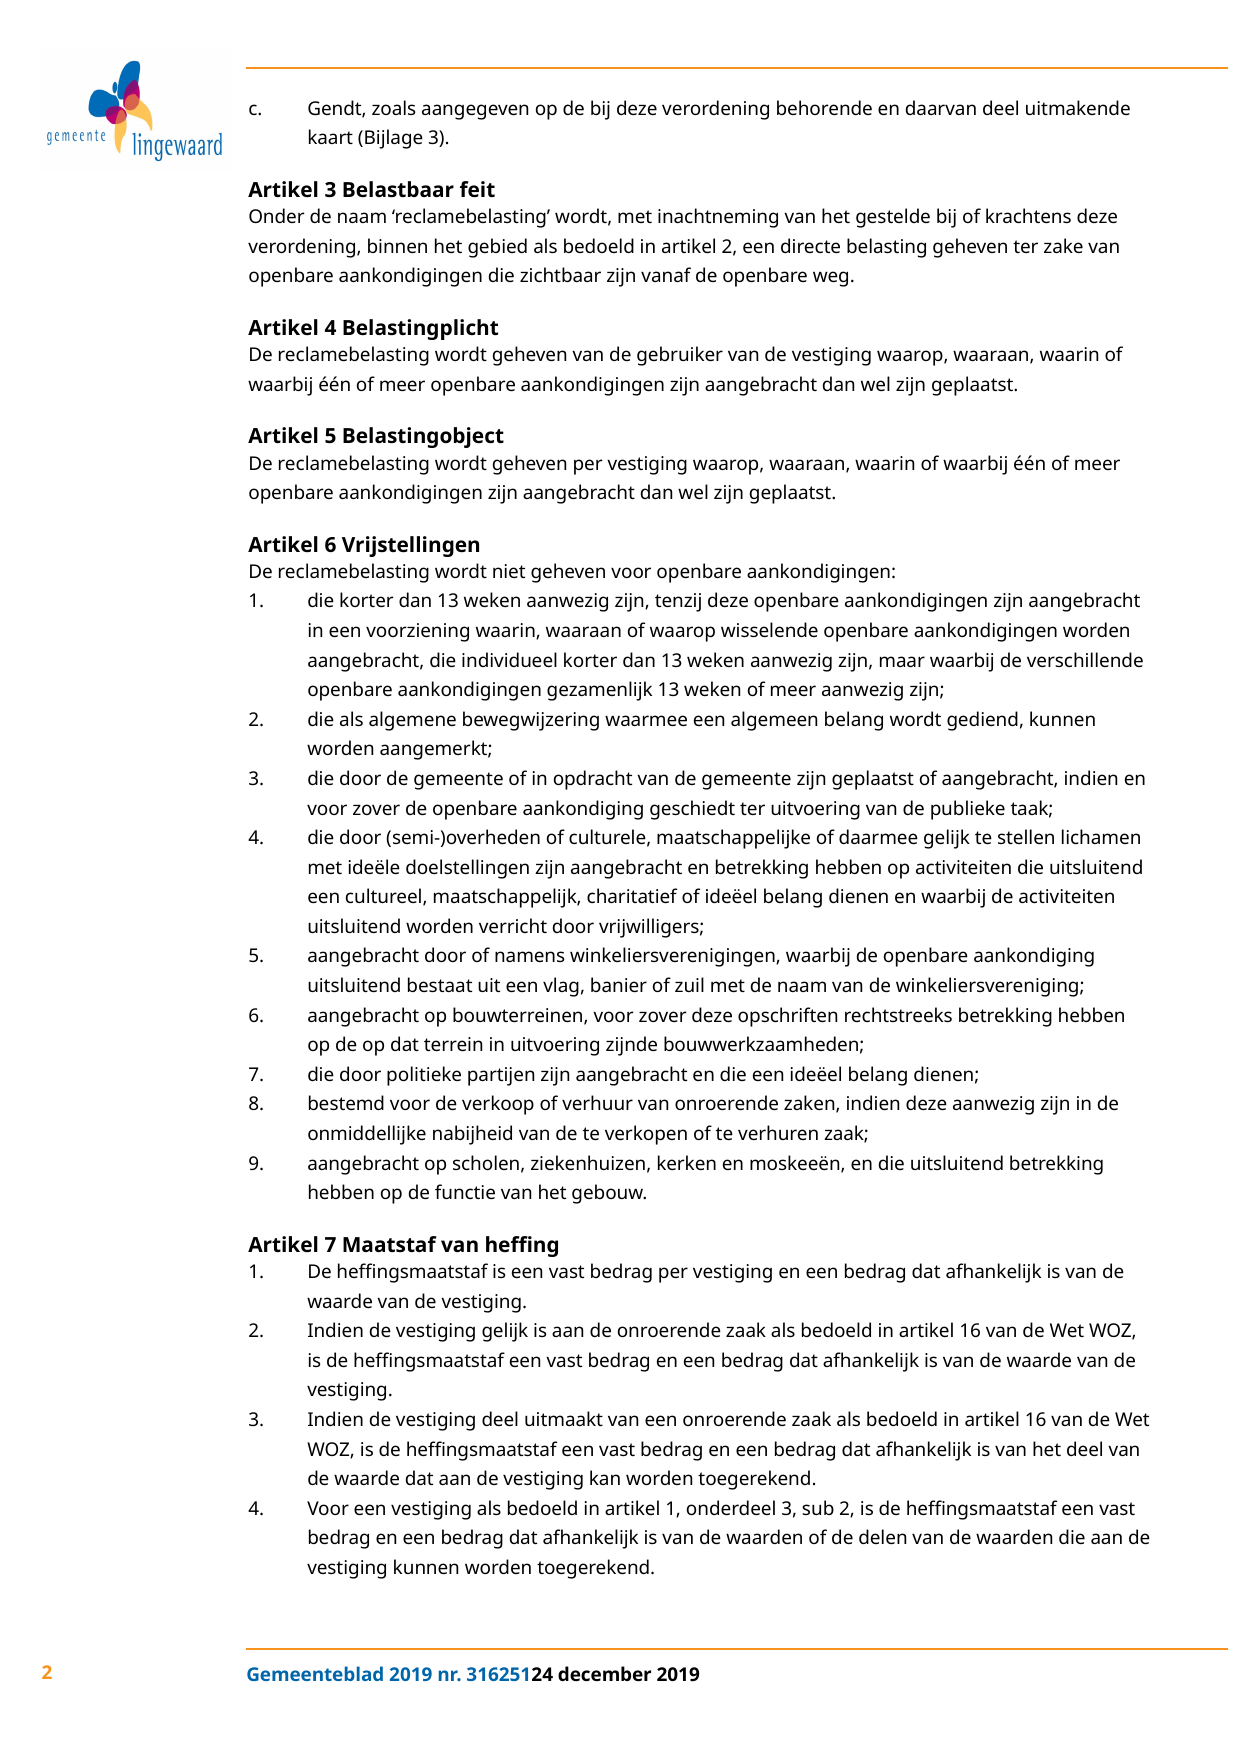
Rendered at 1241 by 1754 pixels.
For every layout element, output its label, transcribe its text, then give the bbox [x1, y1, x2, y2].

list aangebracht op scholen, ziekenhuizen, kerken en moskeeën, en die uitsluitend betrekking hebben op de functie van het gebouw. [248, 1150, 1152, 1205]
list die door (semi-)overheden of culturele, maatschappelijke of daarmee gelijk te stellen lichamen met ideële doelstellingen zijn aangebracht en betrekking hebben op activiteiten die uitsluitend een cultureel, maatschappelijk, charitatief of ideëel belang dienen en waarbij de activiteiten uitsluitend worden verricht door vrijwilligers; [248, 824, 1152, 939]
list Gendt, zoals aangegeven op de bij deze verordening behorende en daarvan deel uitmakende kaart (Bijlage 3). [248, 95, 1152, 150]
text Artikel 4 Belastingplicht [248, 313, 1152, 341]
text Artikel 3 Belastbaar feit [248, 175, 1152, 203]
text Artikel 7 Maatstaf van heffing [248, 1230, 1152, 1258]
list Voor een vestiging als bedoeld in artikel 1, onderdeel 3, sub 2, is de heffingsmaatstaf een vast bedrag en een bedrag dat afhankelijk is van de waarden of de delen van de waarden die aan de vestiging kunnen worden toegerekend. [248, 1495, 1152, 1580]
list Indien de vestiging deel uitmaakt van een onroerende zaak als bedoeld in artikel 16 van de Wet WOZ, is de heffingsmaatstaf een vast bedrag en een bedrag dat afhankelijk is van het deel van de waarde dat aan de vestiging kan worden toegerekend. [248, 1406, 1152, 1491]
picture [41, 47, 231, 172]
list die korter dan 13 weken aanwezig zijn, tenzij deze openbare aankondigingen zijn aangebracht in een voorziening waarin, waaraan of waarop wisselende openbare aankondigingen worden aangebracht, die individueel korter dan 13 weken aanwezig zijn, maar waarbij de verschillende openbare aankondigingen gezamenlijk 13 weken of meer aanwezig zijn; [248, 588, 1152, 702]
list aangebracht op bouwterreinen, voor zover deze opschriften rechtstreeks betrekking hebben op de op dat terrein in uitvoering zijnde bouwwerkzaamheden; [248, 1002, 1152, 1057]
text Artikel 6 Vrijstellingen [248, 530, 1152, 558]
list De heffingsmaatstaf is een vast bedrag per vestiging en een bedrag dat afhankelijk is van de waarde van de vestiging. [248, 1258, 1152, 1313]
list Indien de vestiging gelijk is aan de onroerende zaak als bedoeld in artikel 16 van de Wet WOZ, is de heffingsmaatstaf een vast bedrag en een bedrag dat afhankelijk is van de waarde van de vestiging. [248, 1317, 1152, 1402]
list die als algemene bewegwijzering waarmee een algemeen belang wordt gediend, kunnen worden aangemerkt; [248, 706, 1152, 761]
list die door politieke partijen zijn aangebracht en die een ideëel belang dienen; [248, 1061, 1152, 1087]
text De reclamebelasting wordt geheven per vestiging waarop, waaraan, waarin of waarbij één of meer openbare aankondigingen zijn aangebracht dan wel zijn geplaatst. [248, 450, 1152, 505]
list die door de gemeente of in opdracht van de gemeente zijn geplaatst of aangebracht, indien en voor zover de openbare aankondiging geschiedt ter uitvoering van de publieke taak; [248, 765, 1152, 821]
list bestemd voor de verkoop of verhuur van onroerende zaken, indien deze aanwezig zijn in de onmiddellijke nabijheid van de te verkopen of te verhuren zaak; [248, 1091, 1152, 1146]
text De reclamebelasting wordt geheven van de gebruiker van de vestiging waarop, waaraan, waarin of waarbij één of meer openbare aankondigingen zijn aangebracht dan wel zijn geplaatst. [248, 341, 1152, 397]
text Artikel 5 Belastingobject [248, 421, 1152, 450]
text De reclamebelasting wordt niet geheven voor openbare aankondigingen: [248, 558, 1152, 584]
list aangebracht door of namens winkeliersverenigingen, waarbij de openbare aankondiging uitsluitend bestaat uit een vlag, banier of zuil met de naam van de winkeliersvereniging; [248, 943, 1152, 998]
text Onder de naam ‘reclamebelasting’ wordt, met inachtneming van het gestelde bij of krachtens deze verordening, binnen het gebied als bedoeld in artikel 2, een directe belasting geheven ter zake van openbare aankondigingen die zichtbaar zijn vanaf de openbare weg. [248, 203, 1152, 288]
